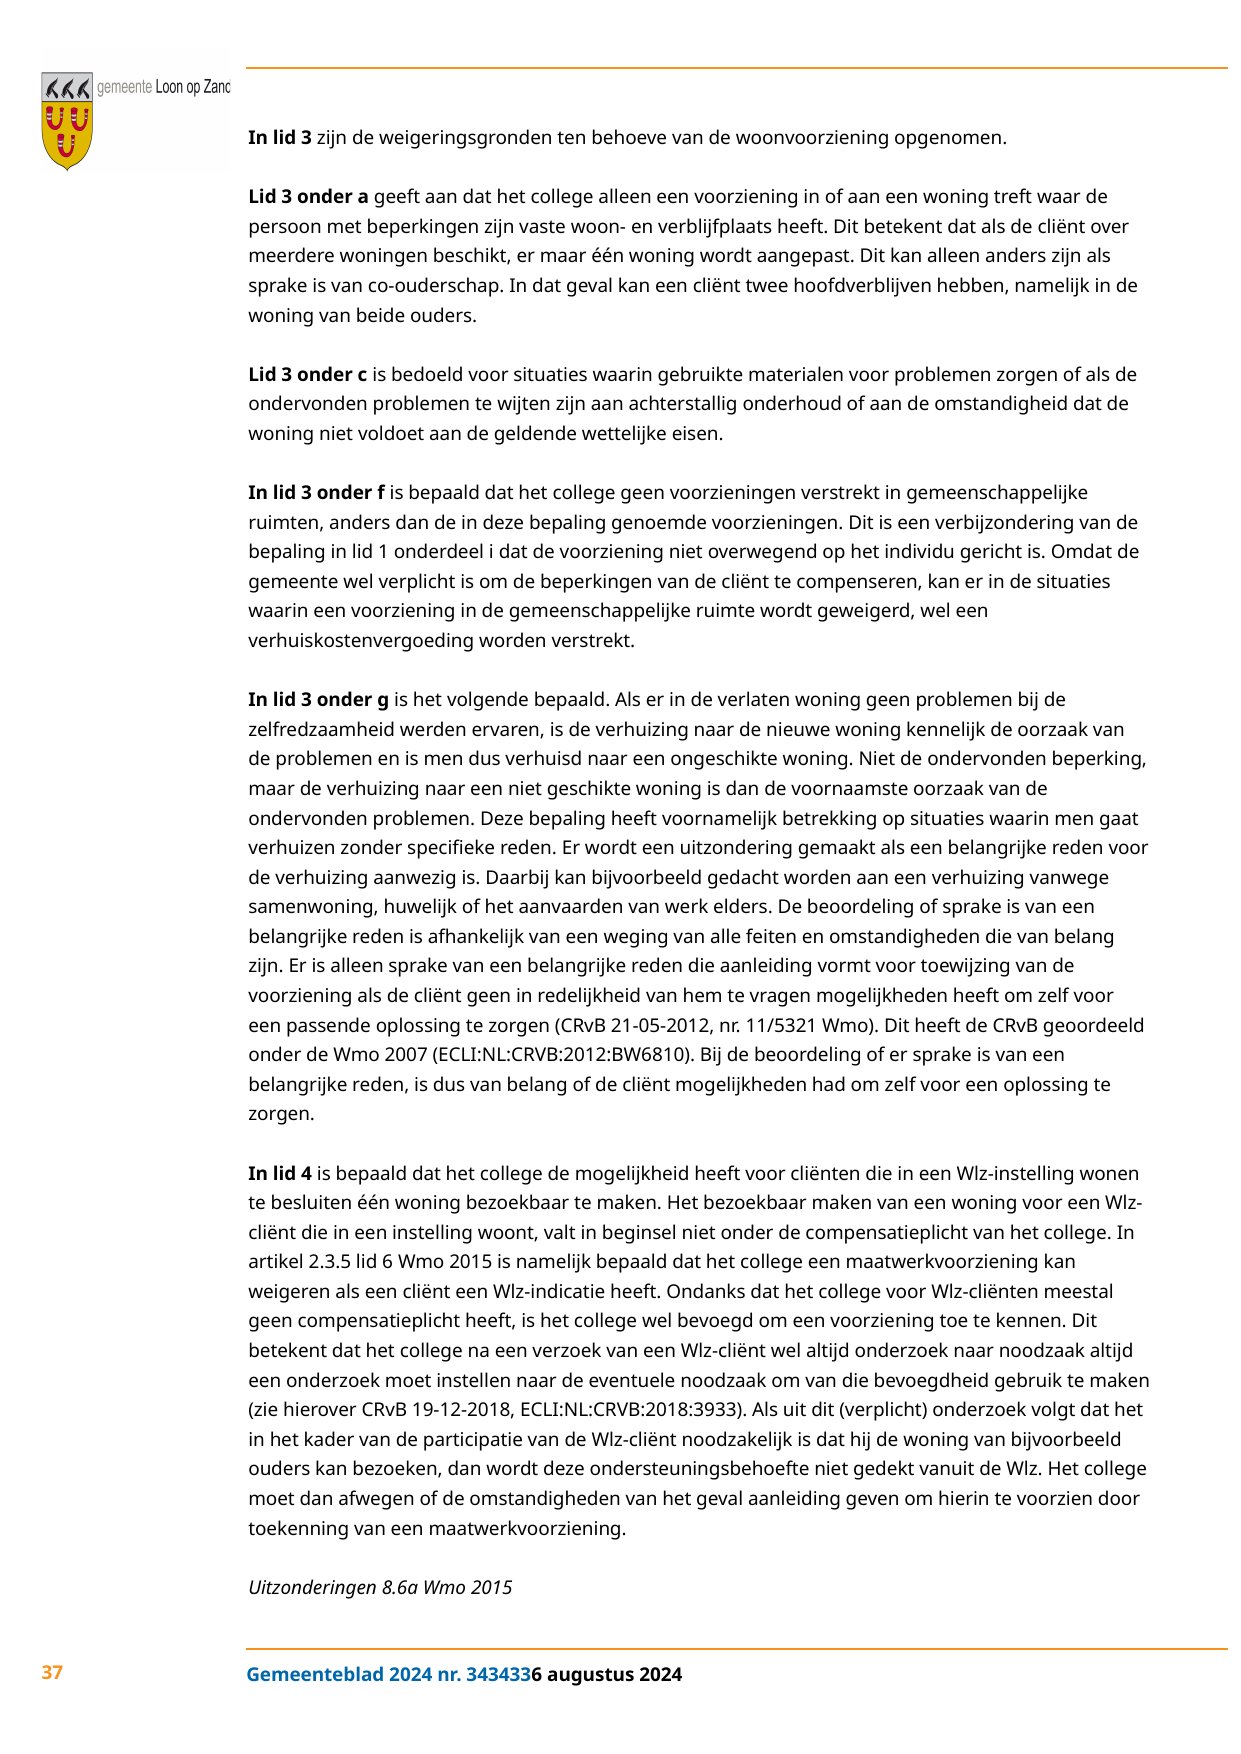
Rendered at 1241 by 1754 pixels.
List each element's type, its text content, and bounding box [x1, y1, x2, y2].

text Lid 3 onder c is bedoeld voor situaties waarin gebruikte materialen voor problemen zorgen of als de ondervonden problemen te wijten zijn aan achterstallig onderhoud of aan de omstandigheid dat de woning niet voldoet aan de geldende wettelijke eisen. [248, 361, 1152, 446]
text In lid 3 onder f is bepaald dat het college geen voorzieningen verstrekt in gemeenschappelijke ruimten, anders dan de in deze bepaling genoemde voorzieningen. Dit is een verbijzondering van de bepaling in lid 1 onderdeel i dat de voorziening niet overwegend op het individu gericht is. Omdat de gemeente wel verplicht is om de beperkingen van de cliënt te compenseren, kan er in de situaties waarin een voorziening in de gemeenschappelijke ruimte wordt geweigerd, wel een verhuiskostenvergoeding worden verstrekt. [248, 479, 1152, 653]
text Lid 3 onder a geeft aan dat het college alleen een voorziening in of aan een woning treft waar de persoon met beperkingen zijn vaste woon- en verblijfplaats heeft. Dit betekent dat als de cliënt over meerdere woningen beschikt, er maar één woning wordt aangepast. Dit kan alleen anders zijn als sprake is van co-ouderschap. In dat geval kan een cliënt twee hoofdverblijven hebben, namelijk in de woning van beide ouders. [248, 183, 1152, 328]
text In lid 3 onder g is het volgende bepaald. Als er in de verlaten woning geen problemen bij de zelfredzaamheid werden ervaren, is de verhuizing naar de nieuwe woning kennelijk de oorzaak van de problemen en is men dus verhuisd naar een ongeschikte woning. Niet de ondervonden beperking, maar de verhuizing naar een niet geschikte woning is dan de voornaamste oorzaak van de ondervonden problemen. Deze bepaling heeft voornamelijk betrekking op situaties waarin men gaat verhuizen zonder specifieke reden. Er wordt een uitzondering gemaakt als een belangrijke reden voor de verhuizing aanwezig is. Daarbij kan bijvoorbeeld gedacht worden aan een verhuizing vanwege samenwoning, huwelijk of het aanvaarden van werk elders. De beoordeling of sprake is van een belangrijke reden is afhankelijk van een weging van alle feiten en omstandigheden die van belang zijn. Er is alleen sprake van een belangrijke reden die aanleiding vormt voor toewijzing van de voorziening als de cliënt geen in redelijkheid van hem te vragen mogelijkheden heeft om zelf voor een passende oplossing te zorgen (CRvB 21-05-2012, nr. 11/5321 Wmo). Dit heeft de CRvB geoordeeld onder de Wmo 2007 (ECLI:NL:CRVB:2012:BW6810). Bij de beoordeling of er sprake is van een belangrijke reden, is dus van belang of de cliënt mogelijkheden had om zelf voor een oplossing te zorgen. [248, 686, 1152, 1126]
picture [41, 47, 231, 172]
text In lid 4 is bepaald dat het college de mogelijkheid heeft voor cliënten die in een Wlz-instelling wonen te besluiten één woning bezoekbaar te maken. Het bezoekbaar maken van een woning voor een Wlz-cliënt die in een instelling woont, valt in beginsel niet onder de compensatieplicht van het college. In artikel 2.3.5 lid 6 Wmo 2015 is namelijk bepaald dat het college een maatwerkvoorziening kan weigeren als een cliënt een Wlz-indicatie heeft. Ondanks dat het college voor Wlz-cliënten meestal geen compensatieplicht heeft, is het college wel bevoegd om een voorziening toe te kennen. Dit betekent dat het college na een verzoek van een Wlz-cliënt wel altijd onderzoek naar noodzaak altijd een onderzoek moet instellen naar de eventuele noodzaak om van die bevoegdheid gebruik te maken (zie hierover CRvB 19-12-2018, ECLI:NL:CRVB:2018:3933). Als uit dit (verplicht) onderzoek volgt dat het in het kader van de participatie van de Wlz-cliënt noodzakelijk is dat hij de woning van bijvoorbeeld ouders kan bezoeken, dan wordt deze ondersteuningsbehoefte niet gedekt vanuit de Wlz. Het college moet dan afwegen of de omstandigheden van het geval aanleiding geven om hierin te voorzien door toekenning van een maatwerkvoorziening. [248, 1160, 1152, 1541]
text Uitzonderingen 8.6a Wmo 2015 [248, 1574, 1152, 1600]
text In lid 3 zijn de weigeringsgronden ten behoeve van de woonvoorziening opgenomen. [248, 124, 1152, 150]
